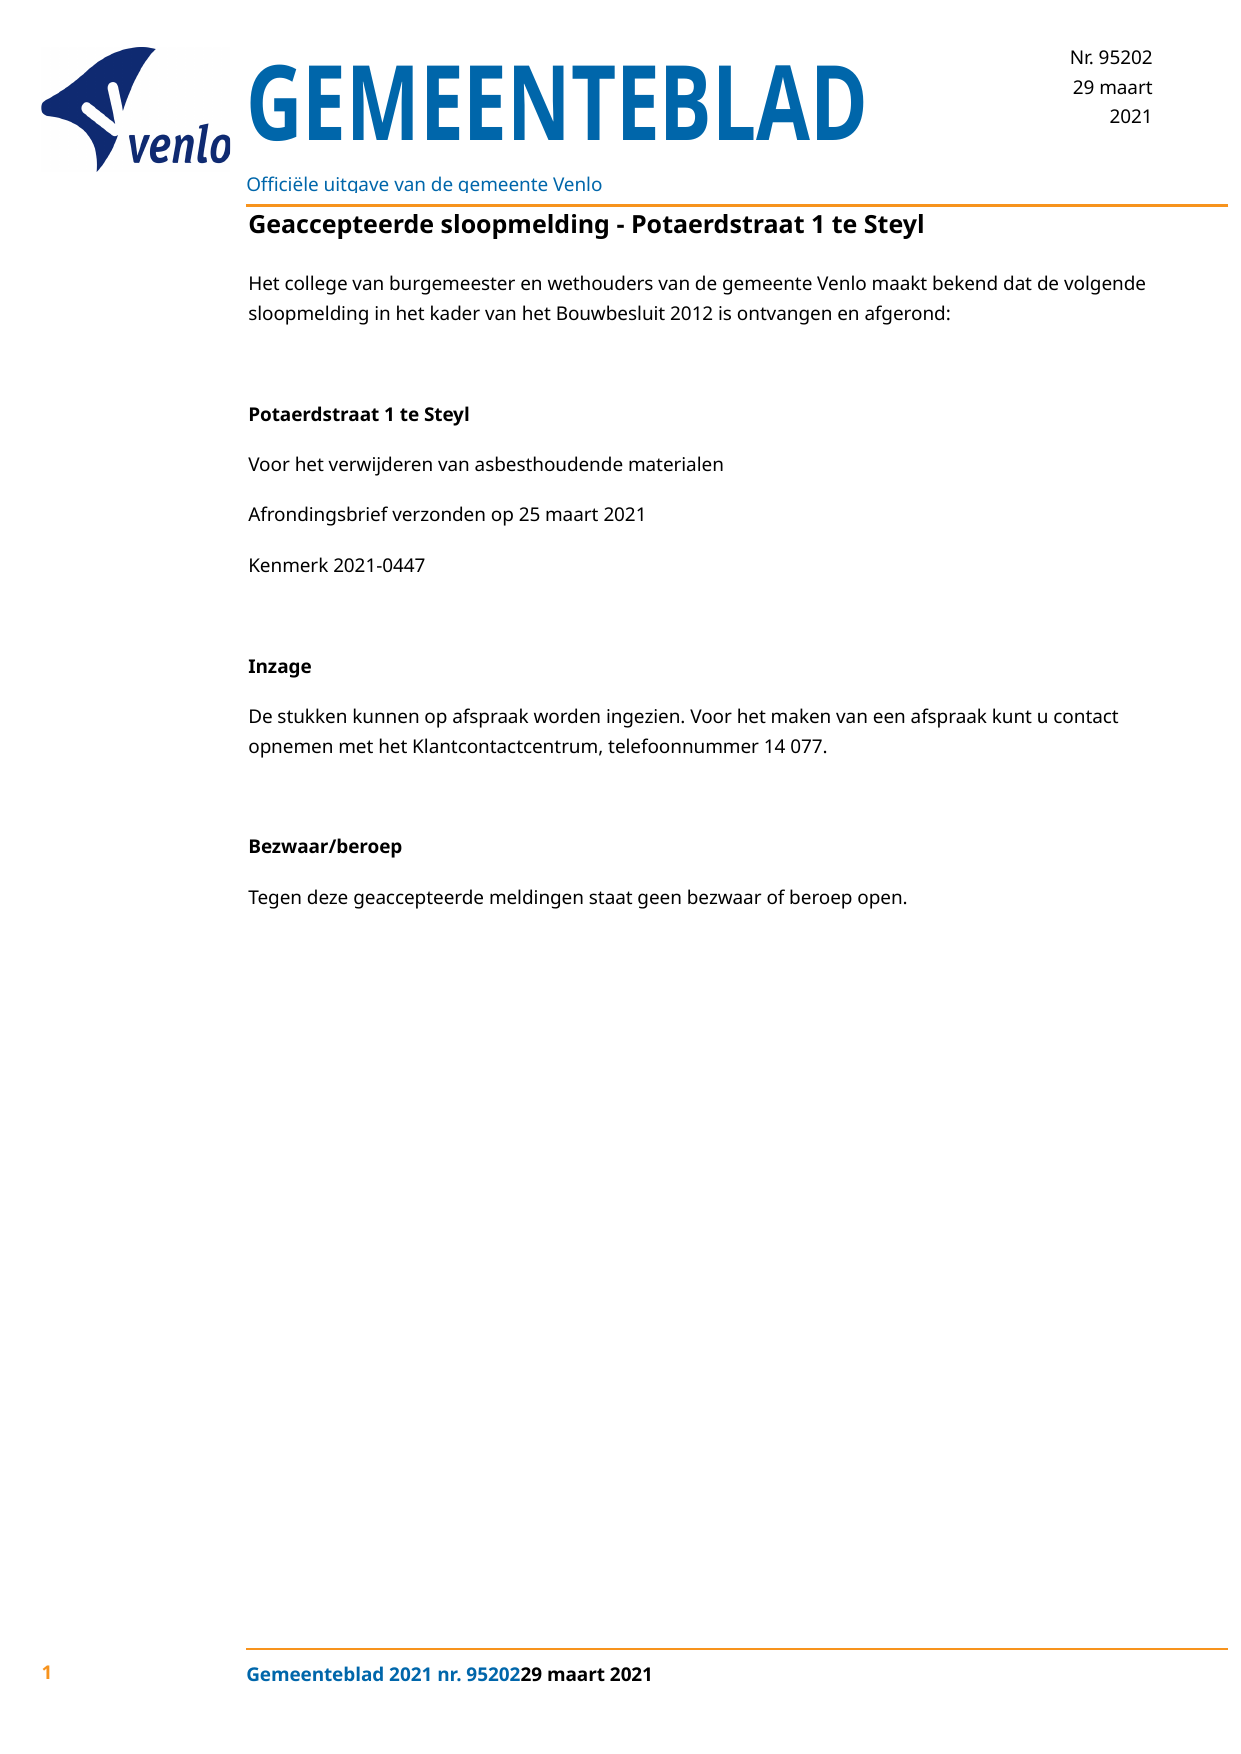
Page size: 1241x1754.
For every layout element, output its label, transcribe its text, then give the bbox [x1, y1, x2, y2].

text Voor het verwijderen van asbesthoudende materialen [248, 451, 1152, 477]
text Afrondingsbrief verzonden op 25 maart 2021 [248, 502, 1152, 527]
text Potaerdstraat 1 te Steyl [248, 401, 1152, 426]
text Geaccepteerde sloopmelding - Potaerdstraat 1 te Steyl [248, 207, 1152, 241]
text Bezwaar/beroep [248, 834, 1152, 859]
text Kenmerk 2021-0447 [248, 552, 1152, 578]
text Inzage [248, 653, 1152, 678]
picture [41, 47, 231, 172]
text Tegen deze geaccepteerde meldingen staat geen bezwaar of beroep open. [248, 884, 1152, 910]
text Het college van burgemeester en wethouders van de gemeente Venlo maakt bekend dat de volgende sloopmelding in het kader van het Bouwbesluit 2012 is ontvangen en afgerond: [248, 270, 1152, 326]
text De stukken kunnen op afspraak worden ingezien. Voor het maken van een afspraak kunt u contact opnemen met het Klantcontactcentrum, telefoonnummer 14 077. [248, 703, 1152, 758]
